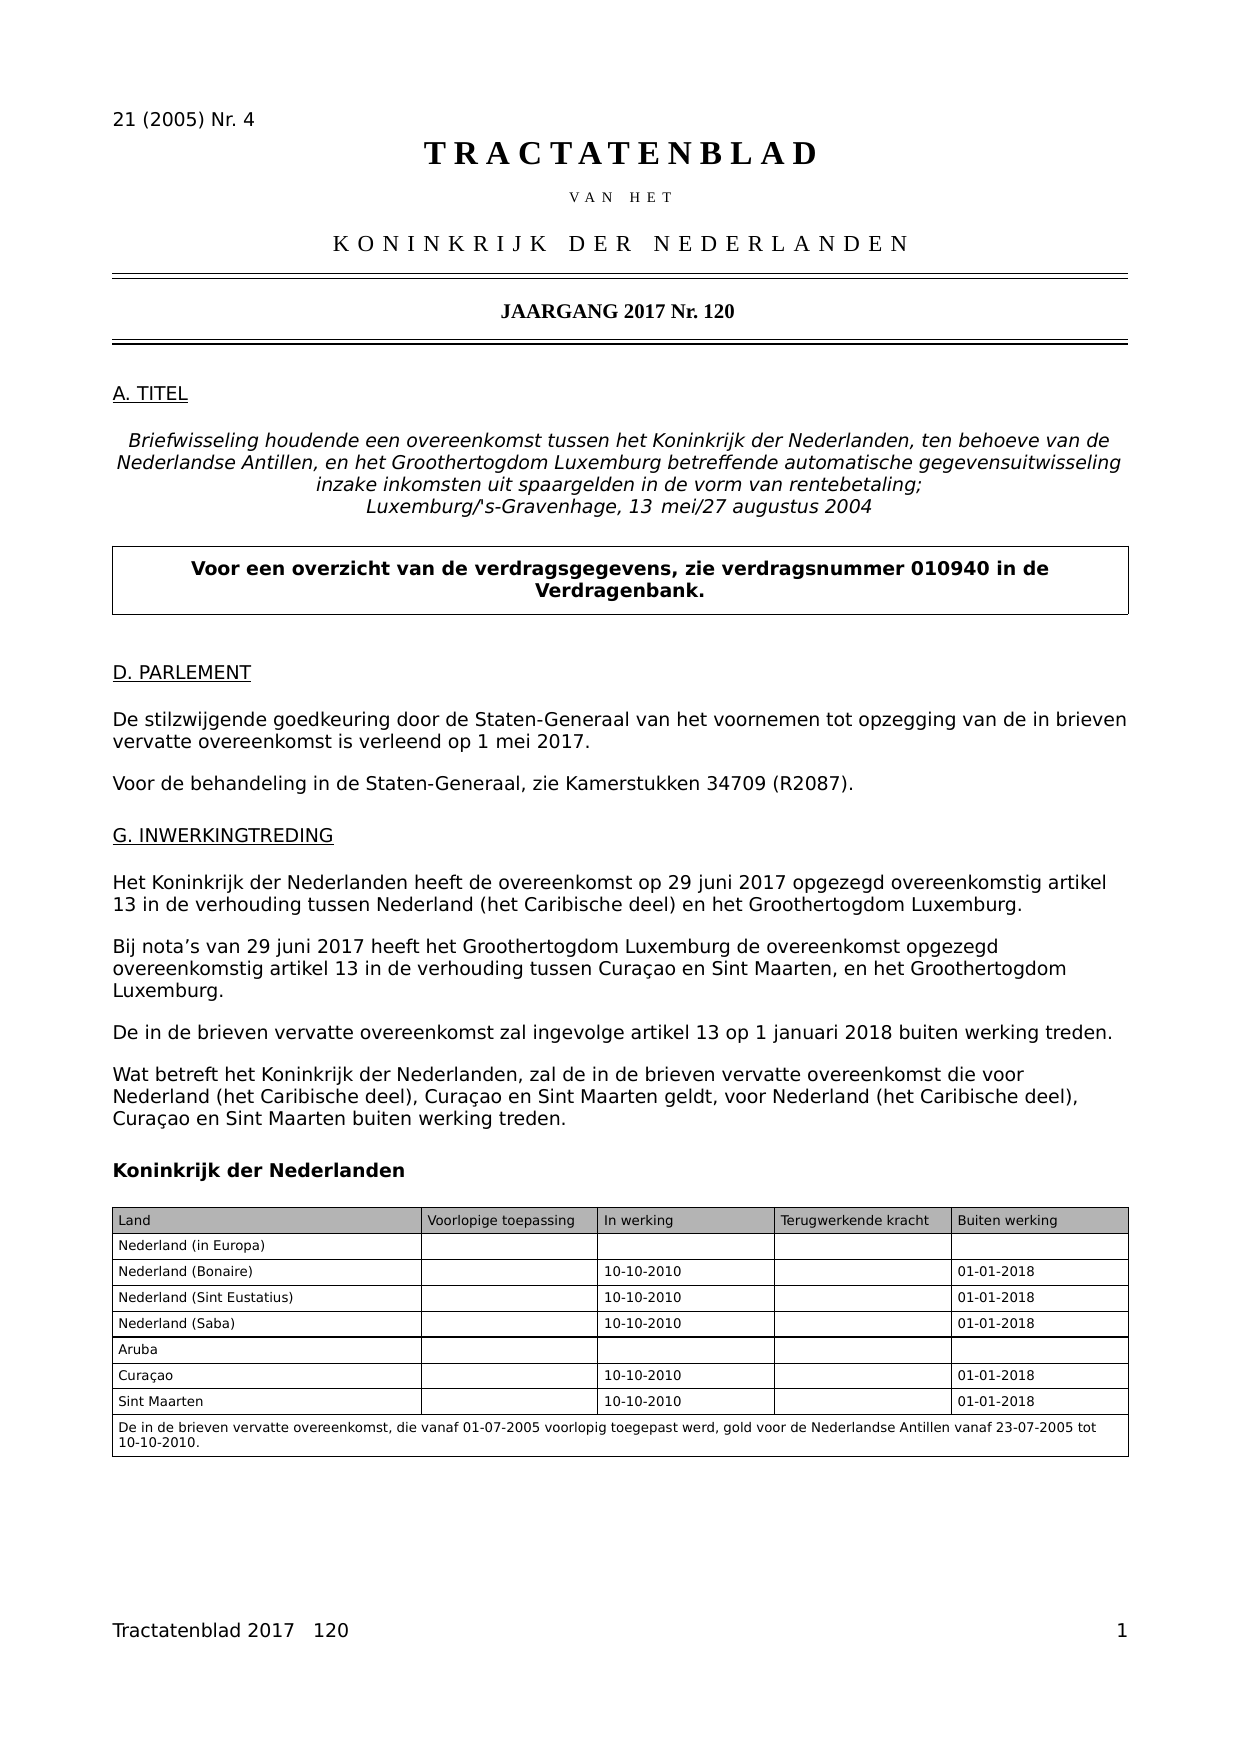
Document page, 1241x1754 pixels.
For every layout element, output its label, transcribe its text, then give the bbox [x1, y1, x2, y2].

table_cell 10-10-2010 [598, 1364, 774, 1388]
table_cell [775, 1234, 951, 1259]
text De in de brieven vervatte overeenkomst zal ingevolge artikel 13 op 1 januari 2018 buiten werking treden. [112, 1022, 1128, 1044]
subtitle A. TITEL [112, 383, 1128, 405]
table_cell 01-01-2018 [952, 1364, 1128, 1388]
table_cell [422, 1234, 597, 1259]
text TRACTATENBLAD [112, 133, 1128, 172]
table_cell 01-01-2018 [952, 1286, 1128, 1311]
table_cell Curaçao [113, 1364, 421, 1388]
text Voor de behandeling in de Staten-Generaal, zie Kamerstukken 34709 (R2087). [112, 773, 1128, 795]
table_cell Nederland (Bonaire) [113, 1260, 421, 1284]
table_cell 01-01-2018 [952, 1312, 1128, 1336]
table_cell 10-10-2010 [598, 1389, 774, 1414]
table_cell [952, 1234, 1128, 1259]
table_cell [952, 1338, 1128, 1362]
table_cell Nederland (Sint Eustatius) [113, 1286, 421, 1311]
table_cell 10-10-2010 [598, 1286, 774, 1311]
table_cell [422, 1260, 597, 1284]
text Briefwisseling houdende een overeenkomst tussen het Koninkrijk der Nederlanden, ten behoeve van de Nederlandse Antillen, en het Groothertogdom Luxemburg betreffende automatische gegevensuitwisseling inzake inkomsten uit spaargelden in de vorm van rentebetaling; [112, 430, 1128, 496]
table_cell [422, 1286, 597, 1311]
table_cell 10-10-2010 [598, 1260, 774, 1284]
table_cell [775, 1389, 951, 1414]
table_cell [775, 1312, 951, 1336]
table_header Land [113, 1208, 421, 1233]
text VAN HET [112, 189, 1128, 206]
text KONINKRIJK DER NEDERLANDEN [112, 229, 1128, 256]
table_cell [775, 1338, 951, 1362]
text Bij nota’s van 29 juni 2017 heeft het Groothertogdom Luxemburg de overeenkomst opgezegd overeenkomstig artikel 13 in de verhouding tussen Curaçao en Sint Maarten, en het Groothertogdom Luxemburg. [112, 936, 1128, 1002]
table_cell 10-10-2010 [598, 1312, 774, 1336]
text 21 (2005) Nr. 4 [112, 109, 1128, 131]
subtitle G. INWERKINGTREDING [112, 825, 1128, 847]
table_cell Sint Maarten [113, 1389, 421, 1414]
table_header Terugwerkende kracht [775, 1208, 951, 1233]
table_cell Aruba [113, 1338, 421, 1362]
table_header In werking [598, 1208, 774, 1233]
table_cell Nederland (in Europa) [113, 1234, 421, 1259]
table_cell [422, 1364, 597, 1388]
table_cell 01-01-2018 [952, 1389, 1128, 1414]
table_cell [775, 1260, 951, 1284]
table_cell [422, 1338, 597, 1362]
table_cell [422, 1389, 597, 1414]
table_cell [598, 1234, 774, 1259]
text JAARGANG 2017 Nr. 120 [112, 299, 1128, 323]
table_cell [775, 1286, 951, 1311]
text De stilzwijgende goedkeuring door de Staten-Generaal van het voornemen tot opzegging van de in brieven vervatte overeenkomst is verleend op 1 mei 2017. [112, 709, 1128, 753]
table_cell Nederland (Saba) [113, 1312, 421, 1336]
table_cell [775, 1364, 951, 1388]
table_cell [422, 1312, 597, 1336]
text Het Koninkrijk der Nederlanden heeft de overeenkomst op 29 juni 2017 opgezegd overeenkomstig artikel 13 in de verhouding tussen Nederland (het Caribische deel) en het Groothertogdom Luxemburg. [112, 872, 1128, 916]
table_cell [598, 1338, 774, 1362]
text Luxemburg/'s-Gravenhage, 13 mei/27 augustus 2004 [112, 496, 1128, 518]
table_header Voorlopige toepassing [422, 1208, 597, 1233]
subtitle D. PARLEMENT [112, 662, 1128, 684]
subtitle Koninkrijk der Nederlanden [112, 1160, 1128, 1182]
table_header Buiten werking [952, 1208, 1128, 1233]
table_cell 01-01-2018 [952, 1260, 1128, 1284]
table_cell De in de brieven vervatte overeenkomst, die vanaf 01-07-2005 voorlopig toegepast werd, gold voor de Nederlandse Antillen vanaf 23-07-2005 tot 10-10-2010. [113, 1415, 1128, 1456]
text Wat betreft het Koninkrijk der Nederlanden, zal de in de brieven vervatte overeenkomst die voor Nederland (het Caribische deel), Curaçao en Sint Maarten geldt, voor Nederland (het Caribische deel), Curaçao en Sint Maarten buiten werking treden. [112, 1064, 1128, 1130]
